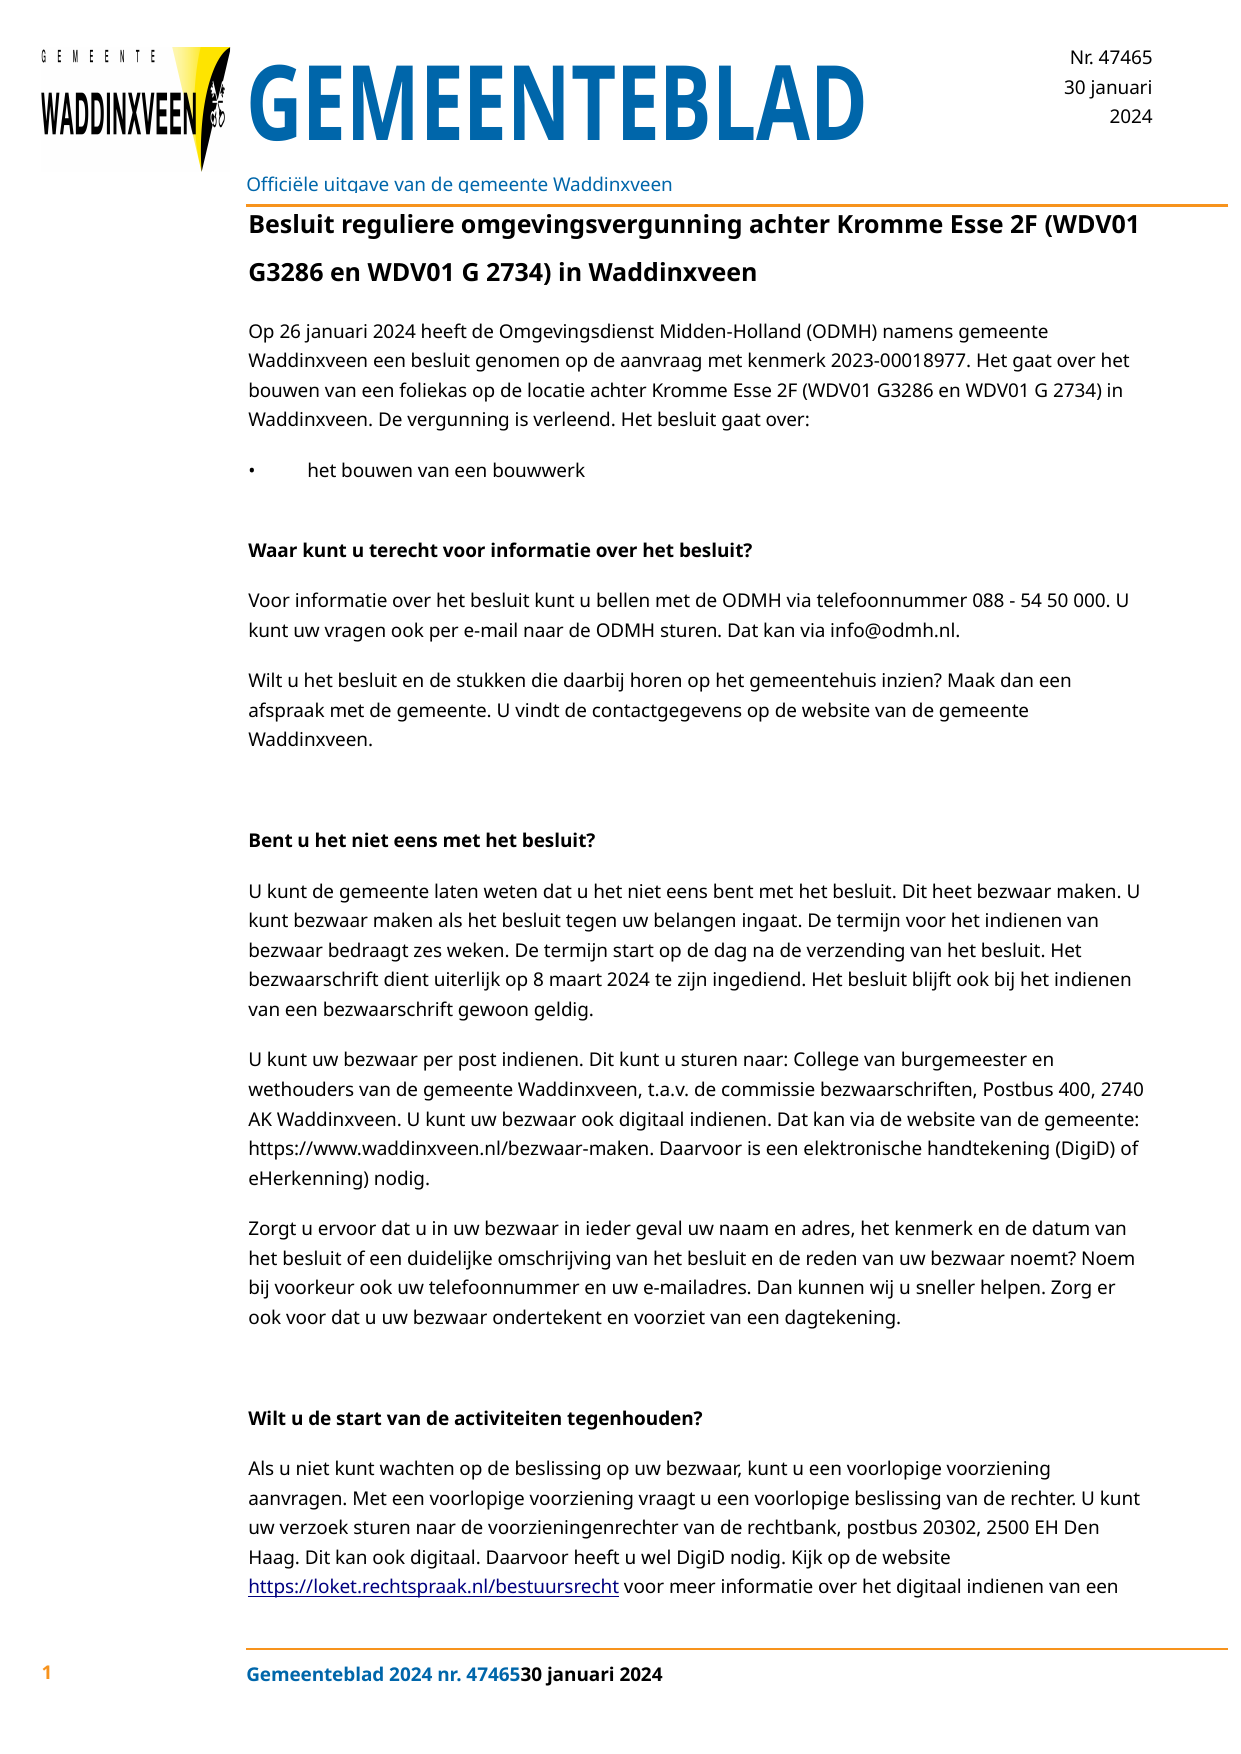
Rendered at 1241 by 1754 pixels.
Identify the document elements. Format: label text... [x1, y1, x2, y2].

text Wilt u het besluit en de stukken die daarbij horen op het gemeentehuis inzien? Maak dan een afspraak met de gemeente. U vindt de contactgegevens op de website van de gemeente Waddinxveen. [248, 667, 1152, 752]
text Wilt u de start van de activiteiten tegenhouden? [248, 1405, 1152, 1431]
text Besluit reguliere omgevingsvergunning achter Kromme Esse 2F (WDV01 G3286 en WDV01 G 2734) in Waddinxveen [248, 207, 1152, 288]
text Waar kunt u terecht voor informatie over het besluit? [248, 537, 1152, 563]
text Bent u het niet eens met het besluit? [248, 827, 1152, 853]
list het bouwen van een bouwwerk [248, 457, 1152, 483]
text U kunt de gemeente laten weten dat u het niet eens bent met het besluit. Dit heet bezwaar maken. U kunt bezwaar maken als het besluit tegen uw belangen ingaat. De termijn voor het indienen van bezwaar bedraagt zes weken. De termijn start op de dag na de verzending van het besluit. Het bezwaarschrift dient uiterlijk op 8 maart 2024 te zijn ingediend. Het besluit blijft ook bij het indienen van een bezwaarschrift gewoon geldig. [248, 878, 1152, 1022]
text Als u niet kunt wachten op de beslissing op uw bezwaar, kunt u een voorlopige voorziening aanvragen. Met een voorlopige voorziening vraagt u een voorlopige beslissing van de rechter. U kunt uw verzoek sturen naar de voorzieningenrechter van de rechtbank, postbus 20302, 2500 EH Den Haag. Dit kan ook digitaal. Daarvoor heeft u wel DigiD nodig. Kijk op de website https://loket.rechtspraak.nl/bestuursrecht voor meer informatie over het digitaal indienen van een [248, 1455, 1152, 1599]
text U kunt uw bezwaar per post indienen. Dit kunt u sturen naar: College van burgemeester en wethouders van de gemeente Waddinxveen, t.a.v. de commissie bezwaarschriften, Postbus 400, 2740 AK Waddinxveen. U kunt uw bezwaar ook digitaal indienen. Dat kan via de website van de gemeente: https://www.waddinxveen.nl/bezwaar-maken. Daarvoor is een elektronische handtekening (DigiD) of eHerkenning) nodig. [248, 1047, 1152, 1191]
text Op 26 januari 2024 heeft de Omgevingsdienst Midden-Holland (ODMH) namens gemeente Waddinxveen een besluit genomen op de aanvraag met kenmerk 2023-00018977. Het gaat over het bouwen van een foliekas op de locatie achter Kromme Esse 2F (WDV01 G3286 en WDV01 G 2734) in Waddinxveen. De vergunning is verleend. Het besluit gaat over: [248, 318, 1152, 432]
text Voor informatie over het besluit kunt u bellen met de ODMH via telefoonnummer 088 - 54 50 000. U kunt uw vragen ook per e-mail naar de ODMH sturen. Dat kan via info@odmh.nl. [248, 587, 1152, 643]
text Zorgt u ervoor dat u in uw bezwaar in ieder geval uw naam en adres, het kenmerk en de datum van het besluit of een duidelijke omschrijving van het besluit en de reden van uw bezwaar noemt? Noem bij voorkeur ook uw telefoonnummer en uw e-mailadres. Dan kunnen wij u sneller helpen. Zorg er ook voor dat u uw bezwaar ondertekent en voorziet van een dagtekening. [248, 1215, 1152, 1330]
picture [41, 47, 231, 172]
